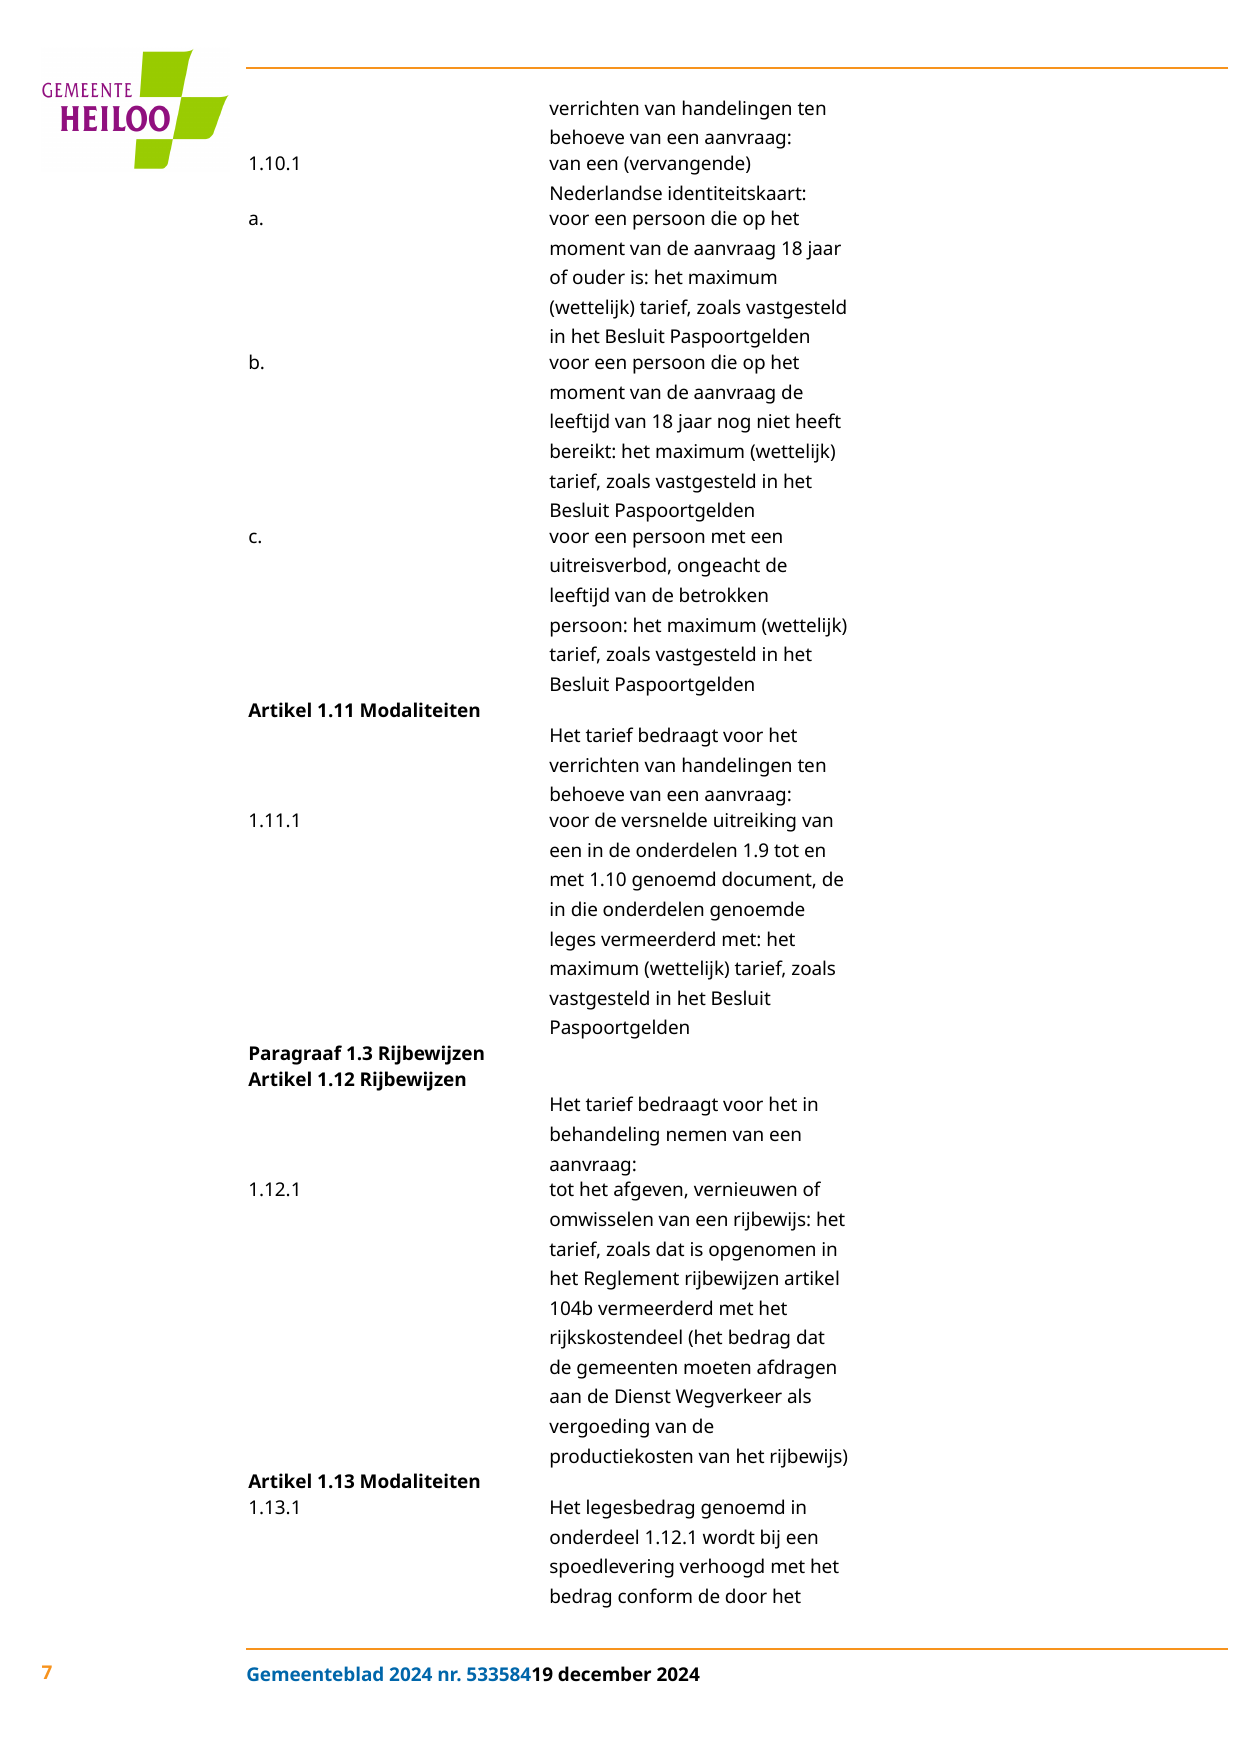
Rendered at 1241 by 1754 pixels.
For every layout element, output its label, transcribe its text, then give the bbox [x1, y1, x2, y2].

table_cell voor een persoon met een uitreisverbod, ongeacht de leeftijd van de betrokken persoon: het maximum (wettelijk) tarief, zoals vastgesteld in het Besluit Paspoortgelden [549, 523, 850, 697]
table_cell a. [248, 205, 549, 349]
table_cell voor een persoon die op het moment van de aanvraag de leeftijd van 18 jaar nog niet heeft bereikt: het maximum (wettelijk) tarief, zoals vastgesteld in het Besluit Paspoortgelden [549, 350, 850, 523]
picture [41, 47, 231, 172]
table_cell voor de versnelde uitreiking van een in de onderdelen 1.9 tot en met 1.10 genoemd document, de in die onderdelen genoemde leges vermeerderd met: het maximum (wettelijk) tarief, zoals vastgesteld in het Besluit Paspoortgelden [549, 808, 850, 1040]
table_cell 1.10.1 [248, 150, 549, 205]
table_cell 1.12.1 [248, 1177, 549, 1468]
table_cell [850, 1494, 1152, 1609]
table_cell c. [248, 523, 549, 697]
table_cell [850, 808, 1152, 1040]
table_cell Artikel 1.12 Rijbewijzen [248, 1066, 1152, 1092]
table_cell [850, 723, 1152, 807]
table_cell [850, 350, 1152, 523]
table_cell b. [248, 350, 549, 523]
table_cell [850, 1177, 1152, 1468]
table_cell Paragraaf 1.3 Rijbewijzen [248, 1040, 1152, 1066]
table_cell [850, 150, 1152, 205]
table_cell [248, 95, 549, 150]
table_cell Het tarief bedraagt voor het verrichten van handelingen ten behoeve van een aanvraag: [549, 723, 850, 807]
table_cell Het legesbedrag genoemd in onderdeel 1.12.1 wordt bij een spoedlevering verhoogd met het bedrag conform de door het [549, 1494, 850, 1609]
table_cell [248, 723, 549, 807]
table_cell van een (vervangende) Nederlandse identiteitskaart: [549, 150, 850, 205]
table_cell Artikel 1.11 Modaliteiten [248, 697, 1152, 722]
table_cell voor een persoon die op het moment van de aanvraag 18 jaar of ouder is: het maximum (wettelijk) tarief, zoals vastgesteld in het Besluit Paspoortgelden [549, 205, 850, 349]
table_cell 1.11.1 [248, 808, 549, 1040]
table_cell [248, 1092, 549, 1177]
table_cell 1.13.1 [248, 1494, 549, 1609]
table_cell [850, 205, 1152, 349]
table_cell [850, 95, 1152, 150]
table_cell verrichten van handelingen ten behoeve van een aanvraag: [549, 95, 850, 150]
table_cell tot het afgeven, vernieuwen of omwisselen van een rijbewijs: het tarief, zoals dat is opgenomen in het Reglement rijbewijzen artikel 104b vermeerderd met het rijkskostendeel (het bedrag dat de gemeenten moeten afdragen aan de Dienst Wegverkeer als vergoeding van de productiekosten van het rijbewijs) [549, 1177, 850, 1468]
table_cell [850, 1092, 1152, 1177]
table_cell Het tarief bedraagt voor het in behandeling nemen van een aanvraag: [549, 1092, 850, 1177]
table_cell Artikel 1.13 Modaliteiten [248, 1469, 1152, 1494]
table_cell [850, 523, 1152, 697]
